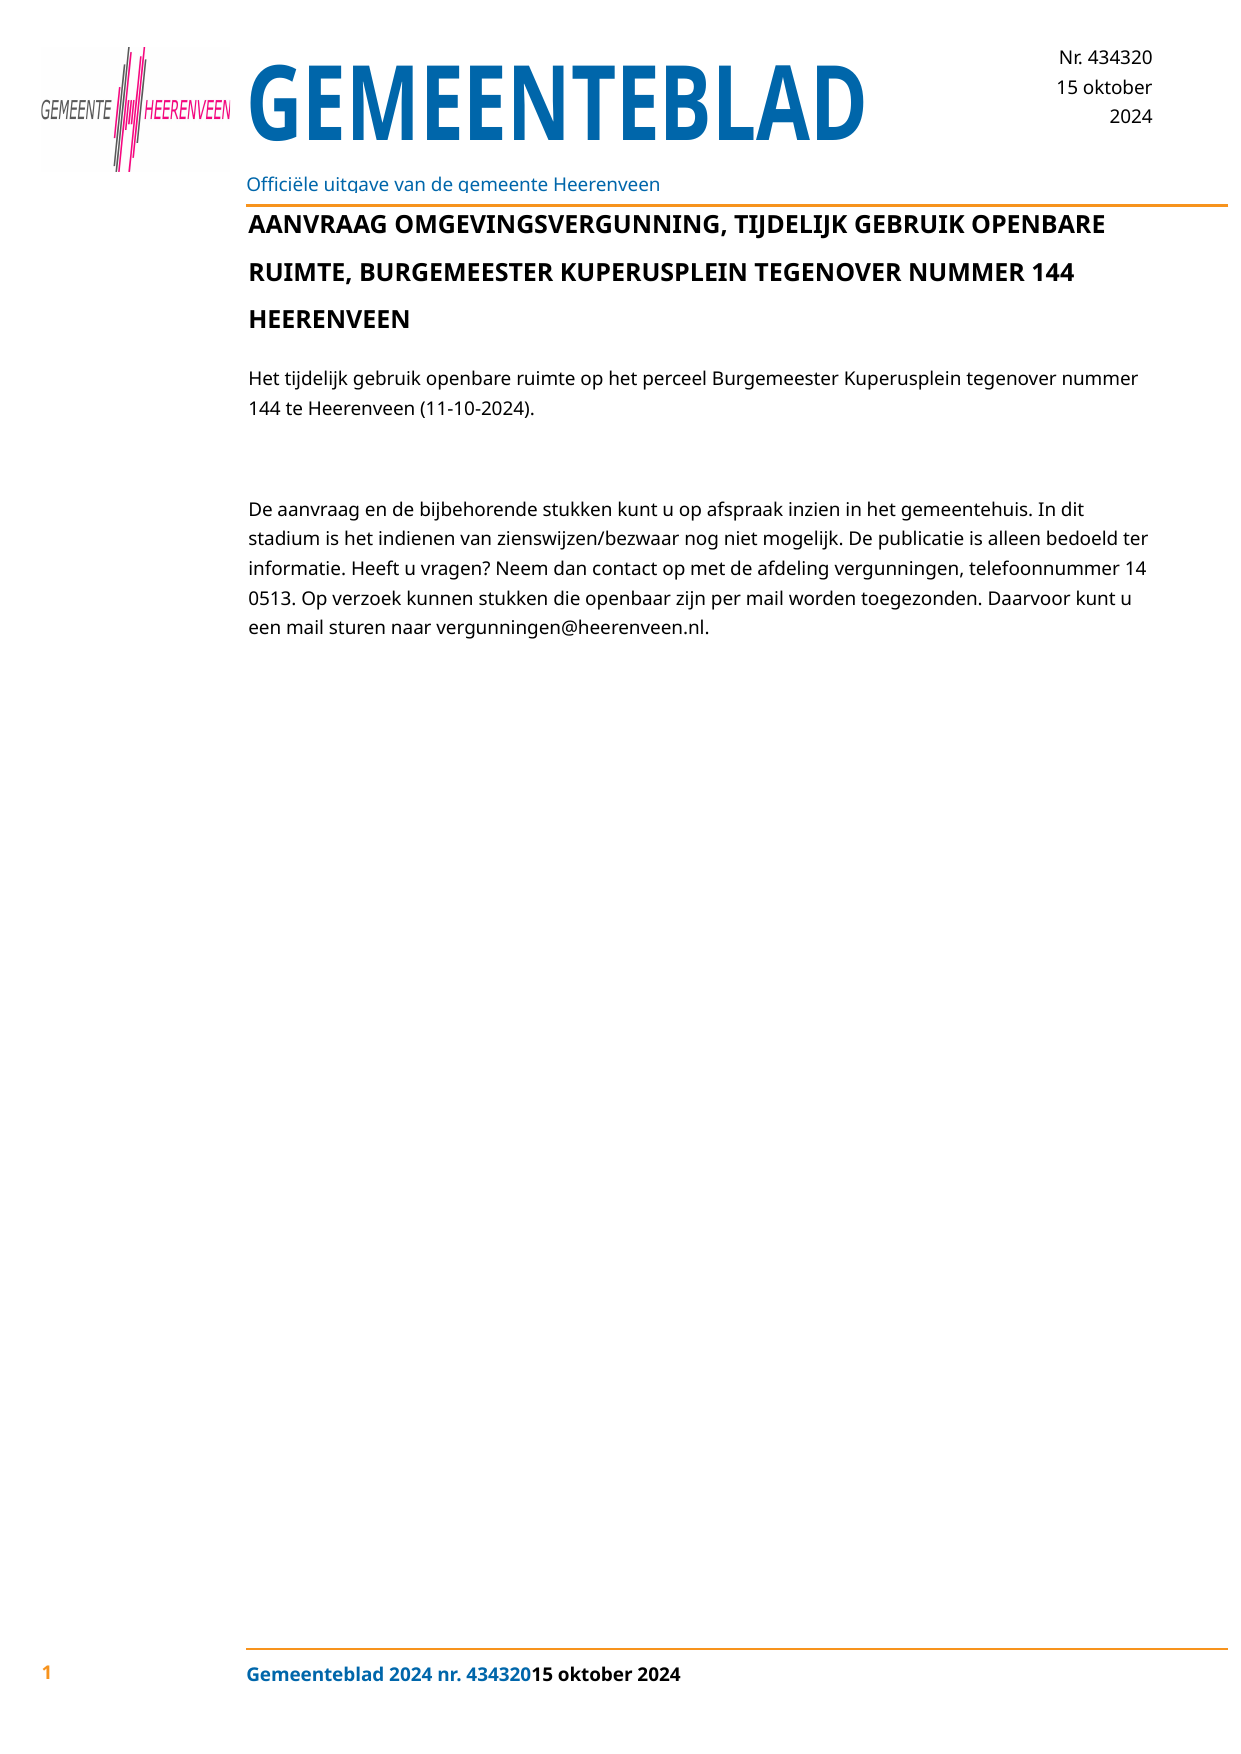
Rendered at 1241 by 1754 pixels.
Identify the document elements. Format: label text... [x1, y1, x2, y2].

text Het tijdelijk gebruik openbare ruimte op het perceel Burgemeester Kuperusplein tegenover nummer 144 te Heerenveen (11-10-2024). [248, 366, 1152, 421]
text De aanvraag en de bijbehorende stukken kunt u op afspraak inzien in het gemeentehuis. In dit stadium is het indienen van zienswijzen/bezwaar nog niet mogelijk. De publicatie is alleen bedoeld ter informatie. Heeft u vragen? Neem dan contact op met de afdeling vergunningen, telefoonnummer 14 0513. Op verzoek kunnen stukken die openbaar zijn per mail worden toegezonden. Daarvoor kunt u een mail sturen naar vergunningen@heerenveen.nl. [248, 496, 1152, 640]
text AANVRAAG OMGEVINGSVERGUNNING, TIJDELIJK GEBRUIK OPENBARE RUIMTE, BURGEMEESTER KUPERUSPLEIN TEGENOVER NUMMER 144 HEERENVEEN [248, 207, 1152, 336]
picture [41, 47, 231, 172]
